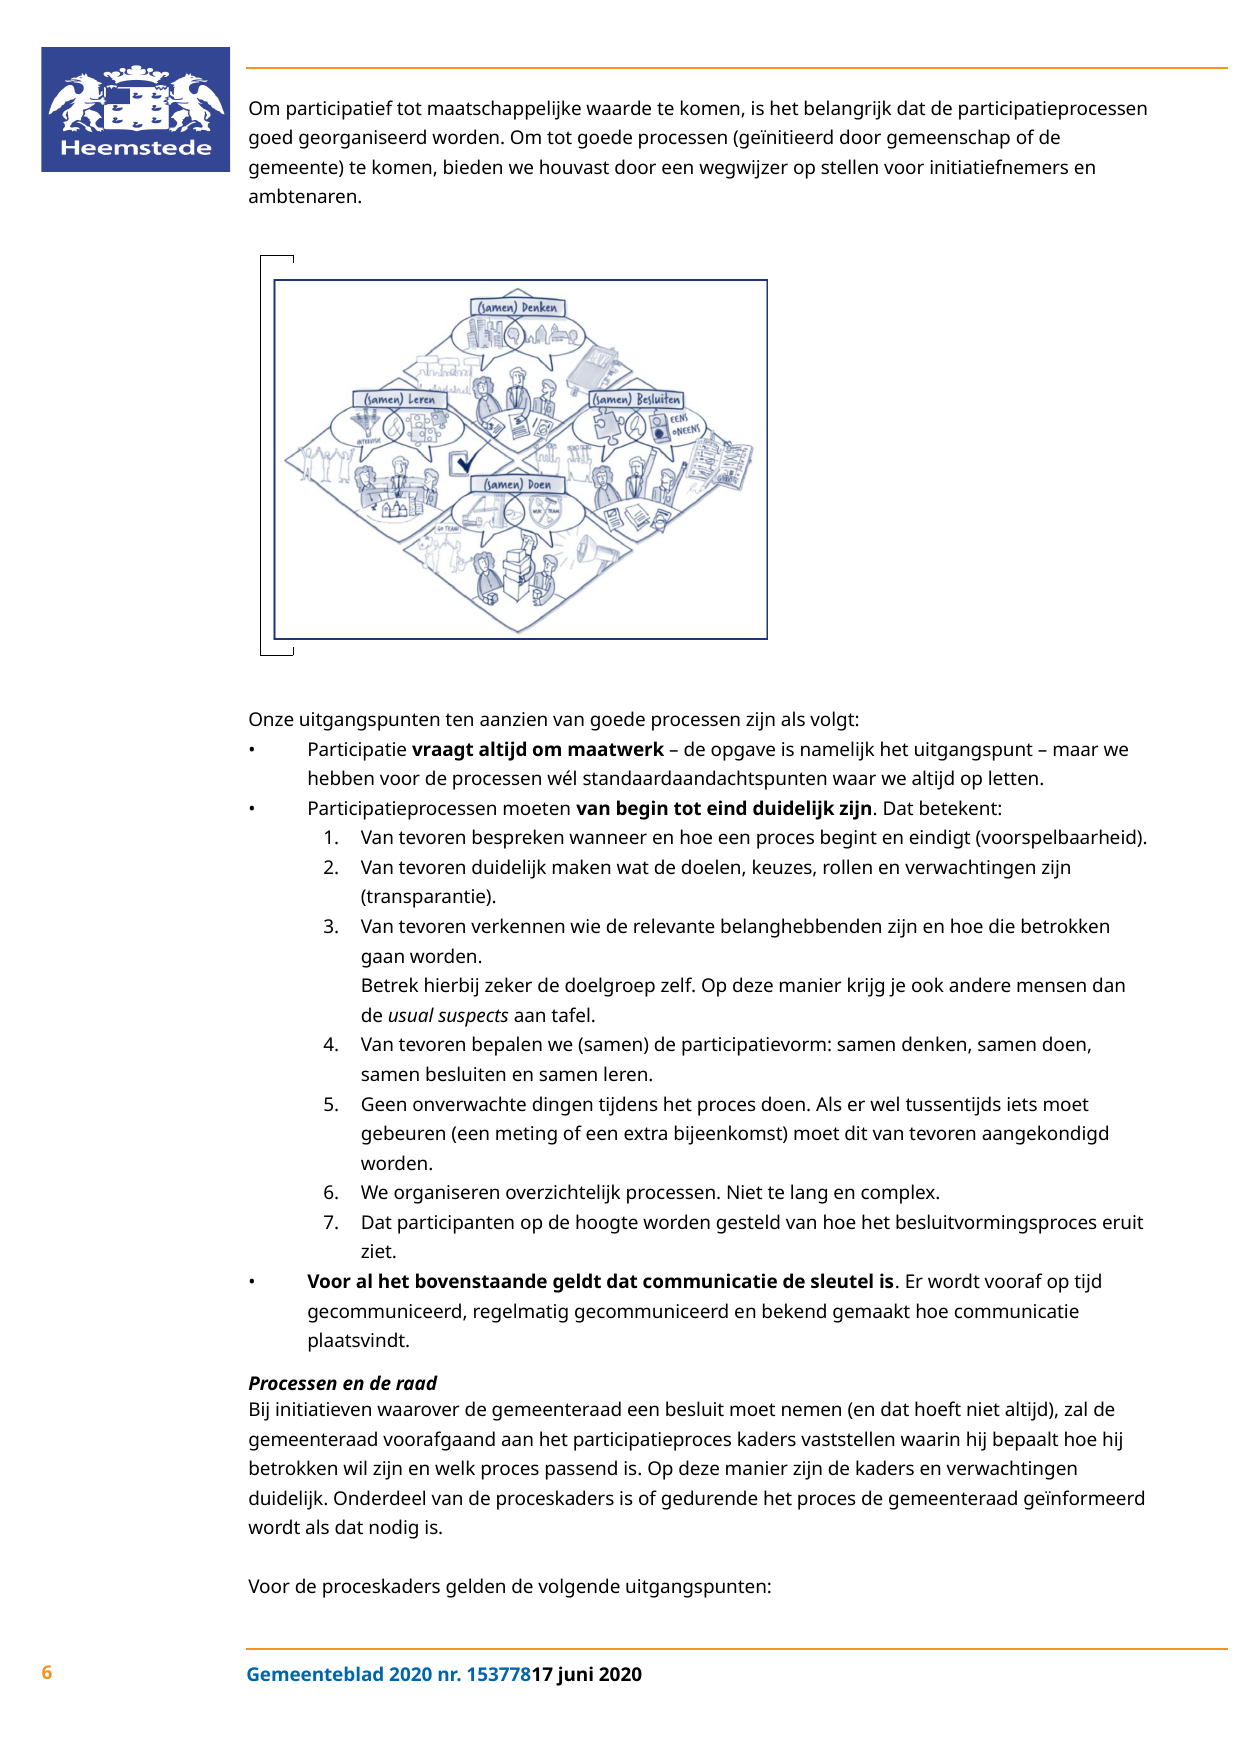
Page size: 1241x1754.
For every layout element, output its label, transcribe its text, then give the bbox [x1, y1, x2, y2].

list Participatie vraagt altijd om maatwerk – de opgave is namelijk het uitgangspunt – maar we hebben voor de processen wél standaardaandachtspunten waar we altijd op letten. [248, 736, 1152, 791]
list Van tevoren bepalen we (samen) de participatievorm: samen denken, samen doen, samen besluiten en samen leren. [323, 1032, 1152, 1087]
list Geen onverwachte dingen tijdens het proces doen. Als er wel tussentijds iets moet gebeuren (een meting of een extra bijeenkomst) moet dit van tevoren aangekondigd worden. [323, 1091, 1152, 1176]
list Van tevoren duidelijk maken wat de doelen, keuzes, rollen en verwachtingen zijn (transparantie). [323, 854, 1152, 909]
text Processen en de raad [248, 1371, 1152, 1396]
list Betrek hierbij zeker de doelgroep zelf. Op deze manier krijg je ook andere mensen dan de usual suspects aan tafel. [323, 972, 1152, 1028]
list We organiseren overzichtelijk processen. Niet te lang en complex. [323, 1179, 1152, 1205]
text Bij initiatieven waarover de gemeenteraad een besluit moet nemen (en dat hoeft niet altijd), zal de gemeenteraad voorafgaand aan het participatieproces kaders vaststellen waarin hij bepaalt hoe hij betrokken wil zijn en welk proces passend is. Op deze manier zijn de kaders en verwachtingen duidelijk. Onderdeel van de proceskaders is of gedurende het proces de gemeenteraad geïnformeerd wordt als dat nodig is. [248, 1396, 1152, 1540]
picture [41, 47, 231, 172]
text Voor de proceskaders gelden de volgende uitgangspunten: [248, 1574, 1152, 1599]
text Onze uitgangspunten ten aanzien van goede processen zijn als volgt: [248, 706, 1152, 732]
list Dat participanten op de hoogte worden gesteld van hoe het besluitvormingsproces eruit ziet. [323, 1209, 1152, 1264]
list Participatieprocessen moeten van begin tot eind duidelijk zijn. Dat betekent: [248, 795, 1152, 821]
picture [268, 263, 830, 647]
list Van tevoren verkennen wie de relevante belanghebbenden zijn en hoe die betrokken gaan worden. [323, 913, 1152, 968]
list Van tevoren bespreken wanneer en hoe een proces begint en eindigt (voorspelbaarheid). [323, 824, 1152, 850]
text Om participatief tot maatschappelijke waarde te komen, is het belangrijk dat de participatieprocessen goed georganiseerd worden. Om tot goede processen (geïnitieerd door gemeenschap of de gemeente) te komen, bieden we houvast door een wegwijzer op stellen voor initiatiefnemers en ambtenaren. [248, 95, 1152, 209]
list Voor al het bovenstaande geldt dat communicatie de sleutel is. Er wordt vooraf op tijd gecommuniceerd, regelmatig gecommuniceerd en bekend gemaakt hoe communicatie plaatsvindt. [248, 1268, 1152, 1353]
